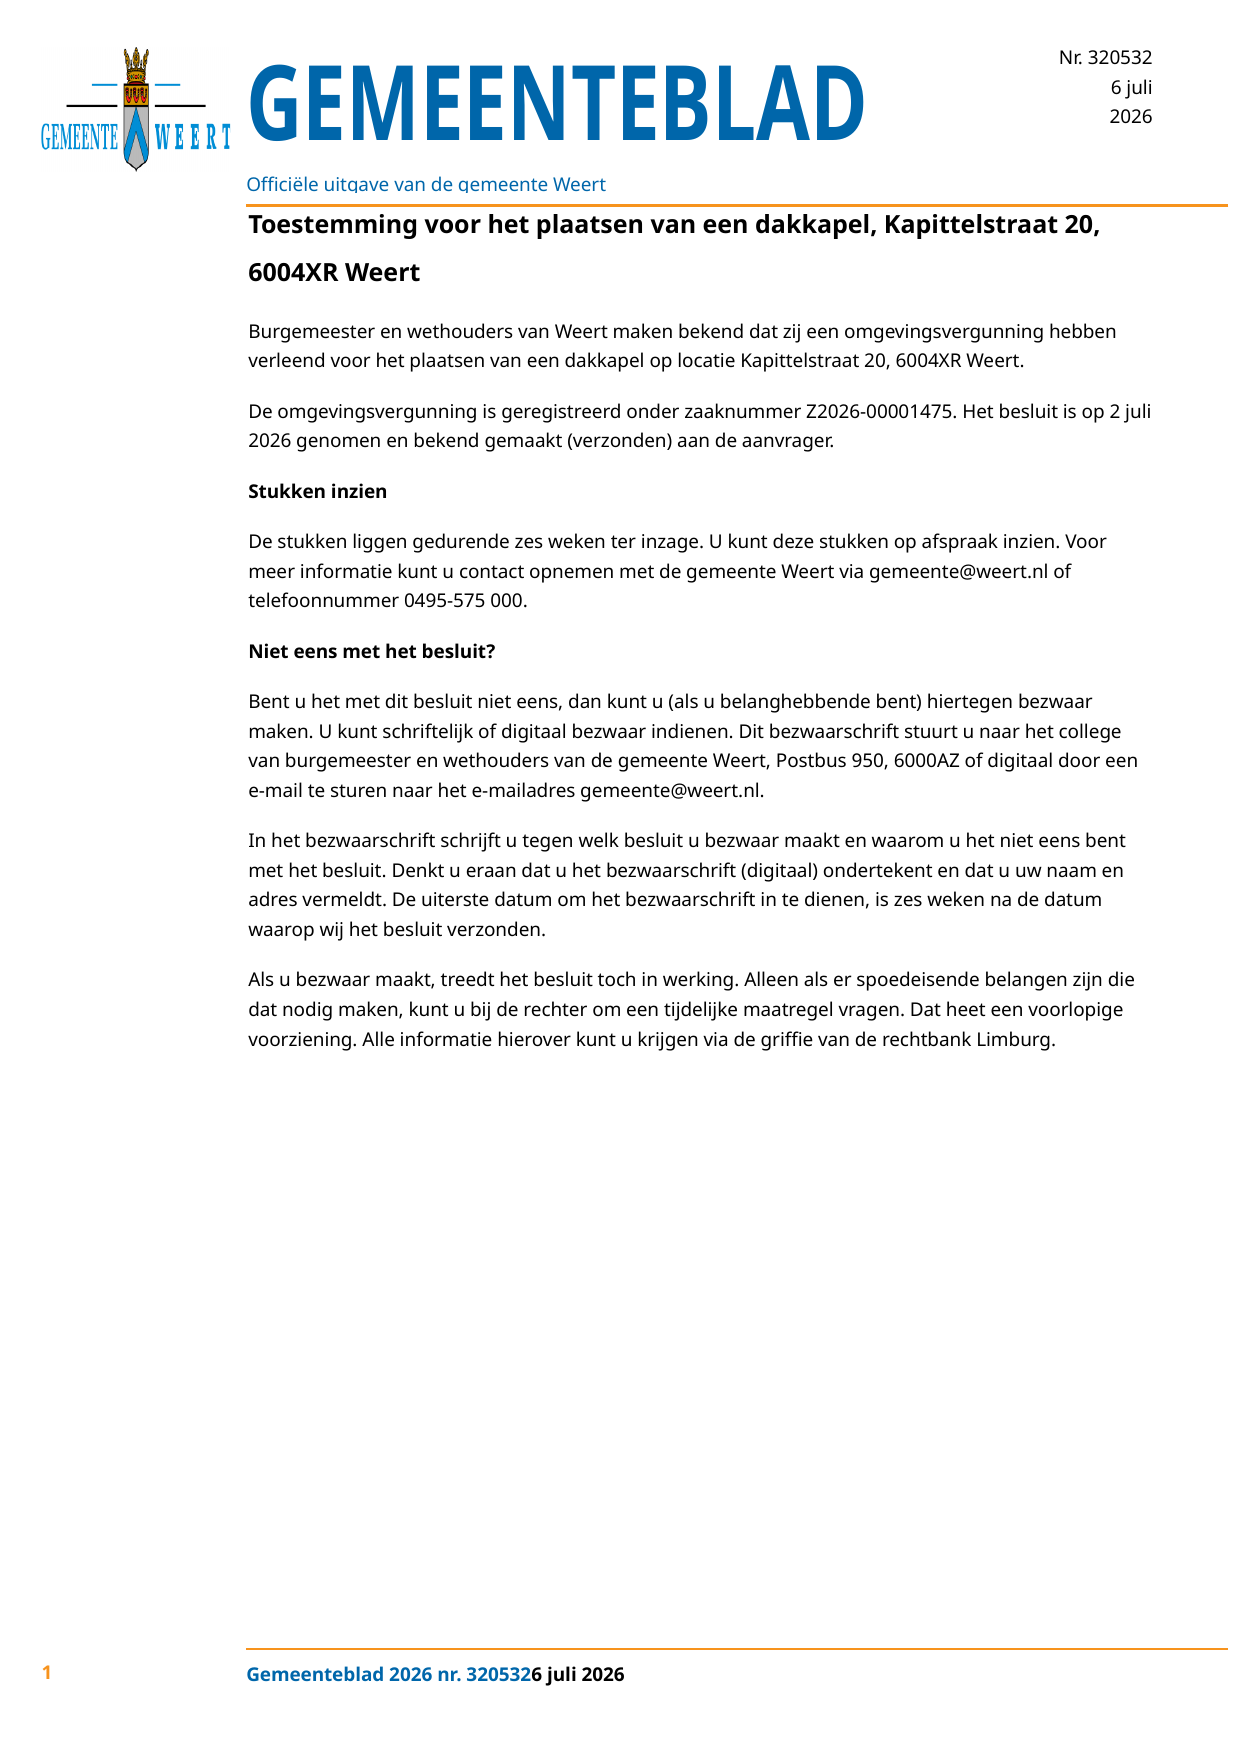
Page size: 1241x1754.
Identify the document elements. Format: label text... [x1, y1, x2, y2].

text De omgevingsvergunning is geregistreerd onder zaaknummer Z2026-00001475. Het besluit is op 2 juli 2026 genomen en bekend gemaakt (verzonden) aan de aanvrager. [248, 398, 1152, 453]
text Toestemming voor het plaatsen van een dakkapel, Kapittelstraat 20, 6004XR Weert [248, 207, 1152, 288]
picture [41, 47, 231, 172]
text Bent u het met dit besluit niet eens, dan kunt u (als u belanghebbende bent) hiertegen bezwaar maken. U kunt schriftelijk of digitaal bezwaar indienen. Dit bezwaarschrift stuurt u naar het college van burgemeester en wethouders van de gemeente Weert, Postbus 950, 6000AZ of digitaal door een e-mail te sturen naar het e-mailadres gemeente@weert.nl. [248, 688, 1152, 803]
text De stukken liggen gedurende zes weken ter inzage. U kunt deze stukken op afspraak inzien. Voor meer informatie kunt u contact opnemen met de gemeente Weert via gemeente@weert.nl of telefoonnummer 0495-575 000. [248, 528, 1152, 613]
text Als u bezwaar maakt, treedt het besluit toch in werking. Alleen als er spoedeisende belangen zijn die dat nodig maken, kunt u bij de rechter om een tijdelijke maatregel vragen. Dat heet een voorlopige voorziening. Alle informatie hierover kunt u krijgen via de griffie van de rechtbank Limburg. [248, 967, 1152, 1052]
text Burgemeester en wethouders van Weert maken bekend dat zij een omgevingsvergunning hebben verleend voor het plaatsen van een dakkapel op locatie Kapittelstraat 20, 6004XR Weert. [248, 318, 1152, 373]
text In het bezwaarschrift schrijft u tegen welk besluit u bezwaar maakt en waarom u het niet eens bent met het besluit. Denkt u eraan dat u het bezwaarschrift (digitaal) ondertekent en dat u uw naam en adres vermeldt. De uiterste datum om het bezwaarschrift in te dienen, is zes weken na de datum waarop wij het besluit verzonden. [248, 827, 1152, 942]
text Stukken inzien [248, 478, 1152, 504]
text Niet eens met het besluit? [248, 638, 1152, 664]
